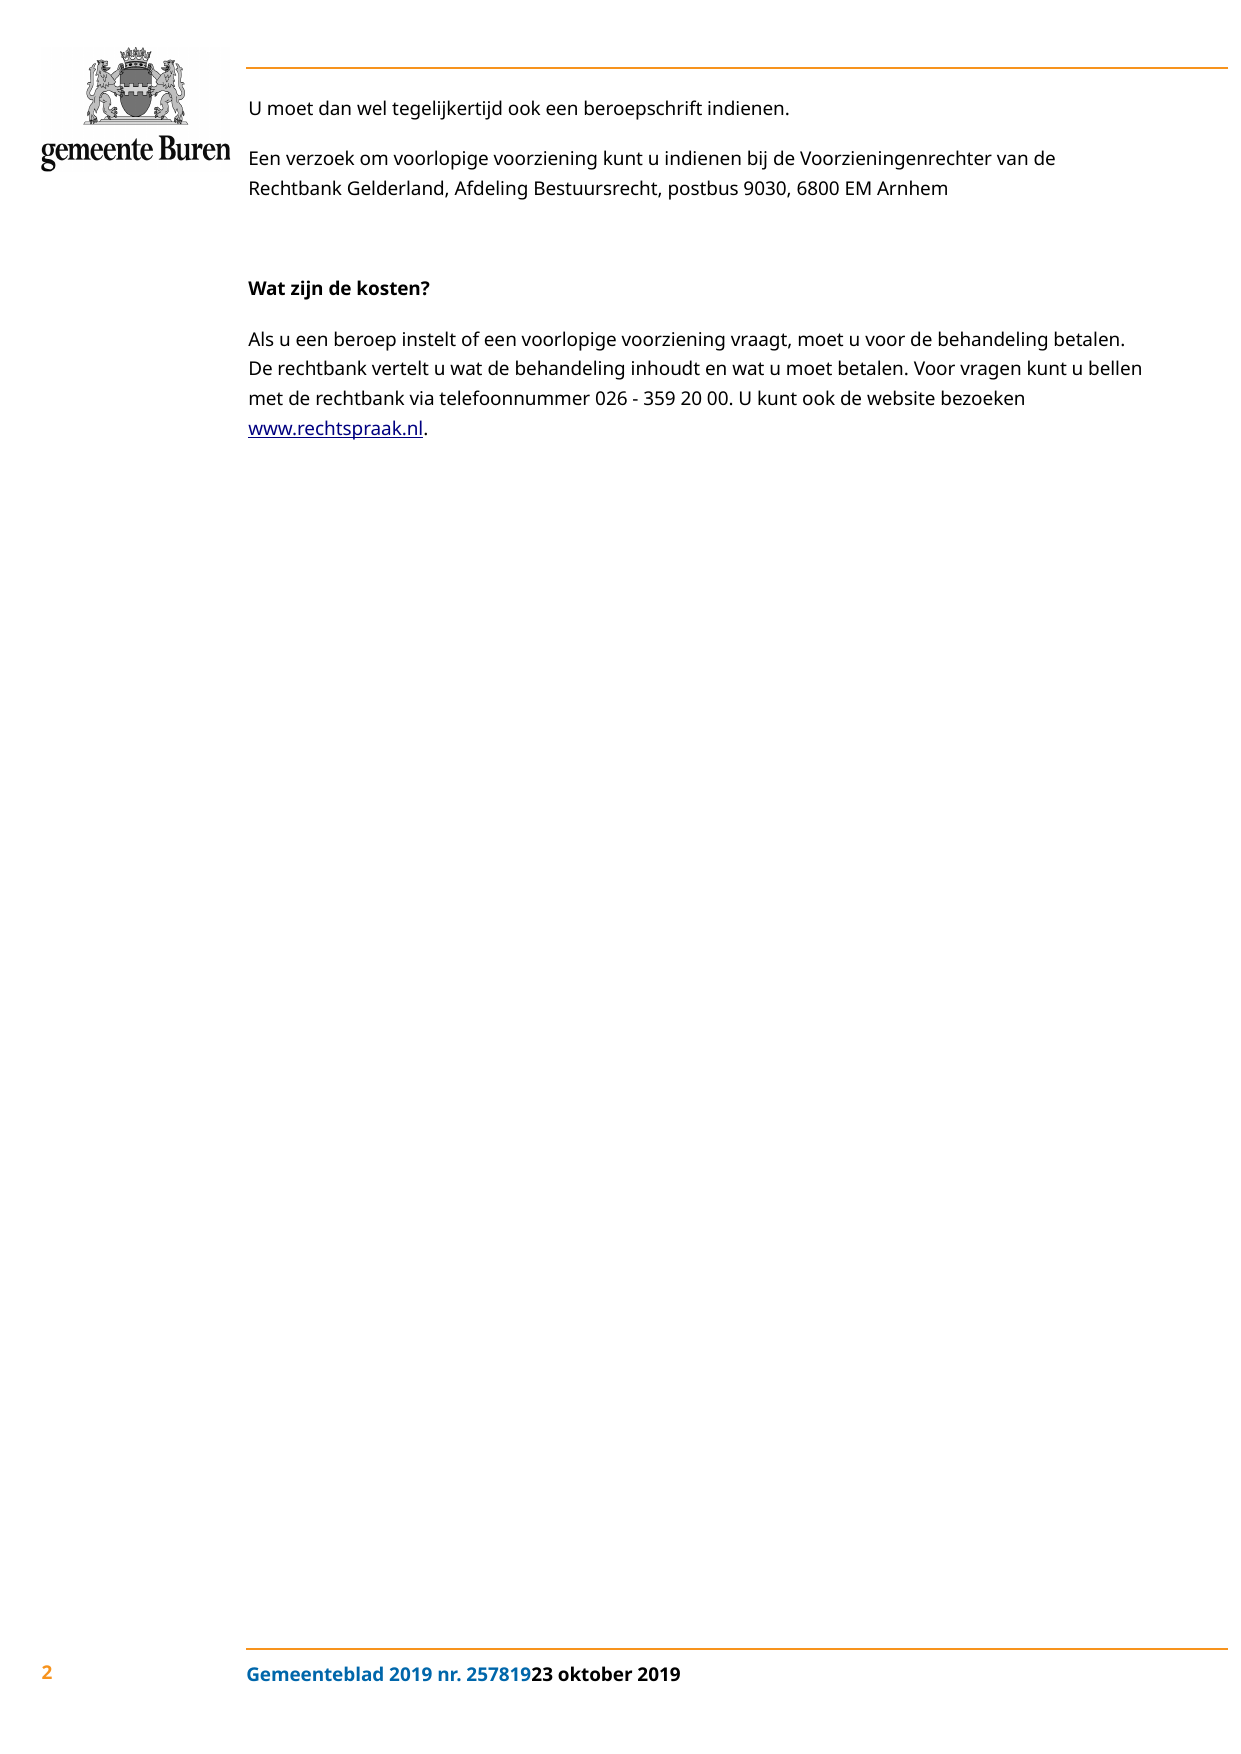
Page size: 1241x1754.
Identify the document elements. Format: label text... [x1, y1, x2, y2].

text Wat zijn de kosten? [248, 276, 1152, 301]
text Een verzoek om voorlopige voorziening kunt u indienen bij de Voorzieningenrechter van de Rechtbank Gelderland, Afdeling Bestuursrecht, postbus 9030, 6800 EM Arnhem [248, 145, 1152, 201]
text U moet dan wel tegelijkertijd ook een beroepschrift indienen. [248, 95, 1152, 121]
text Als u een beroep instelt of een voorlopige voorziening vraagt, moet u voor de behandeling betalen. De rechtbank vertelt u wat de behandeling inhoudt en wat u moet betalen. Voor vragen kunt u bellen met de rechtbank via telefoonnummer 026 - 359 20 00. U kunt ook de website bezoeken www.rechtspraak.nl. [248, 326, 1152, 441]
picture [41, 47, 231, 172]
